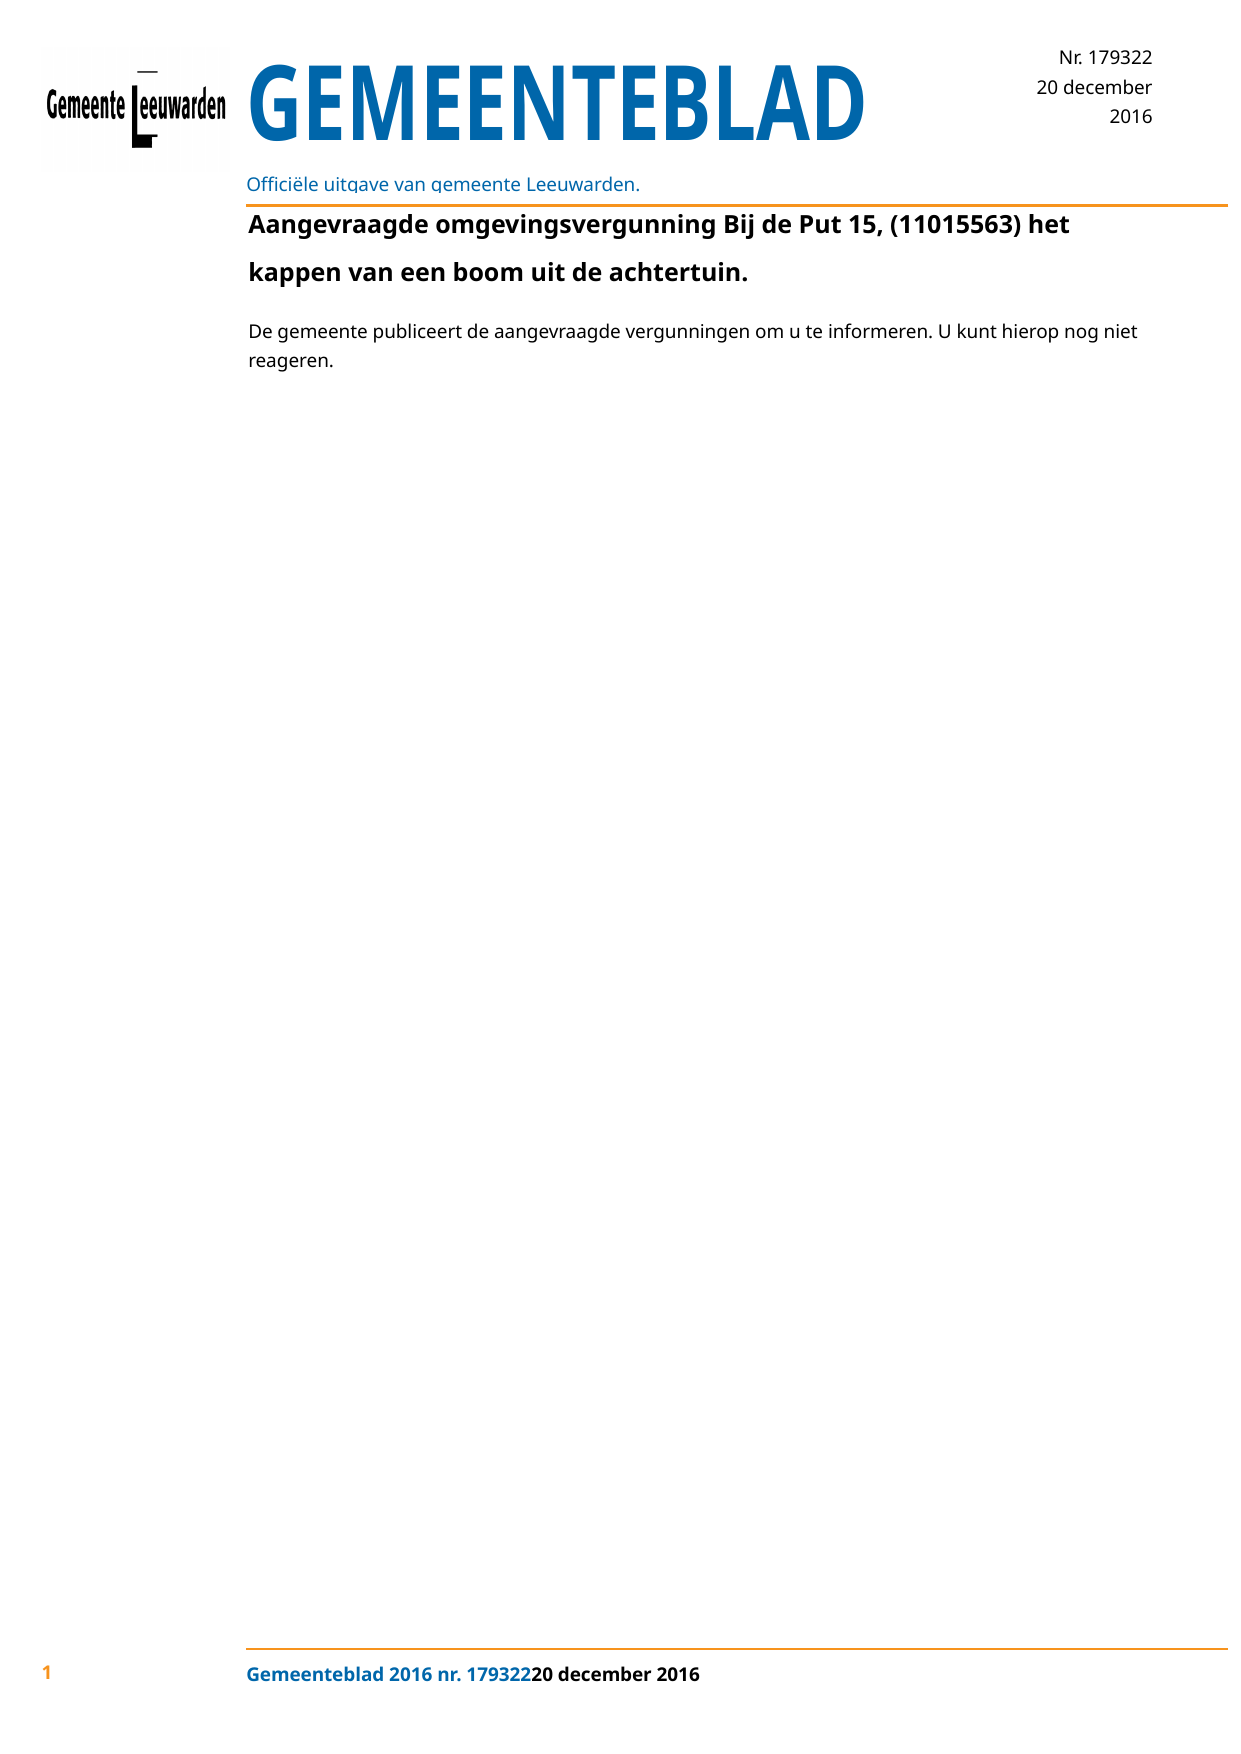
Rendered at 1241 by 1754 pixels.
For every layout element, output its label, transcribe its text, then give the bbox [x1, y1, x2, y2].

picture [41, 47, 231, 172]
text Aangevraagde omgevingsvergunning Bij de Put 15, (11015563) het kappen van een boom uit de achtertuin. [248, 207, 1152, 288]
text De gemeente publiceert de aangevraagde vergunningen om u te informeren. U kunt hierop nog niet reageren. [248, 318, 1152, 373]
